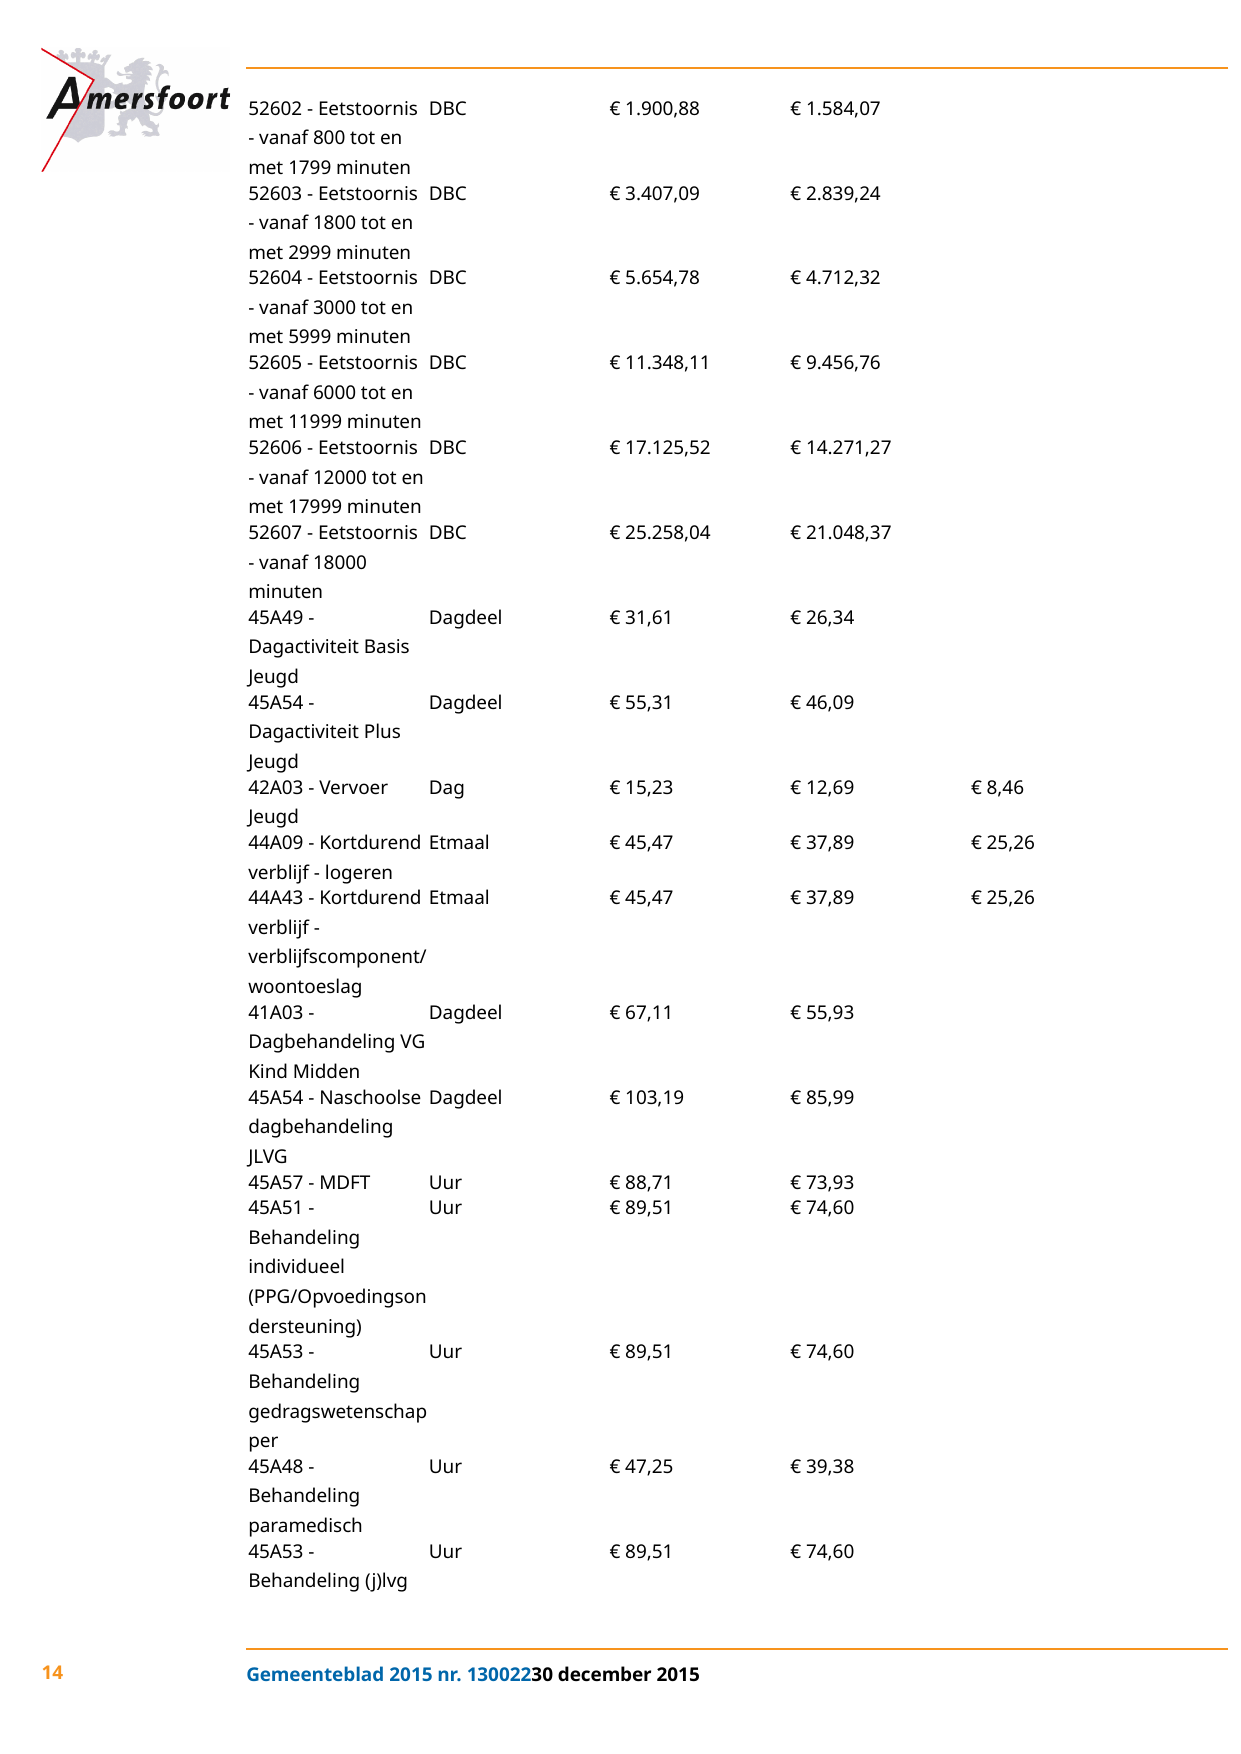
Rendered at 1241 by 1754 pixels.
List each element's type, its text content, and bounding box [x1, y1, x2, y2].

table_cell € 15,23 [609, 774, 790, 829]
table_cell [971, 350, 1152, 434]
table_cell Etmaal [429, 829, 609, 884]
table_cell € 85,99 [790, 1084, 971, 1169]
table_cell Uur [429, 1538, 609, 1593]
table_cell 52605 - Eetstoornis - vanaf 6000 tot en met 11999 minuten [248, 350, 429, 434]
table_cell € 39,38 [790, 1453, 971, 1538]
table_cell [971, 689, 1152, 774]
table_cell 45A57 - MDFT [248, 1169, 429, 1194]
table_cell € 89,51 [609, 1195, 790, 1339]
table_cell 42A03 - Vervoer Jeugd [248, 774, 429, 829]
table_cell 45A51 - Behandeling individueel (PPG/Opvoedingsondersteuning) [248, 1195, 429, 1339]
table_cell € 37,89 [790, 885, 971, 999]
table_cell [971, 519, 1152, 604]
table_cell € 11.348,11 [609, 350, 790, 434]
table_cell [971, 434, 1152, 519]
table_cell [971, 1538, 1152, 1593]
table_cell € 3.407,09 [609, 180, 790, 264]
table_cell Uur [429, 1453, 609, 1538]
table_cell € 14.271,27 [790, 434, 971, 519]
table_cell € 74,60 [790, 1195, 971, 1339]
table_cell Dagdeel [429, 604, 609, 689]
table_cell € 45,47 [609, 829, 790, 884]
table_cell € 12,69 [790, 774, 971, 829]
table_cell Dagdeel [429, 689, 609, 774]
table_cell [971, 180, 1152, 264]
table_cell € 9.456,76 [790, 350, 971, 434]
table_cell € 25,26 [971, 829, 1152, 884]
table_cell € 1.584,07 [790, 95, 971, 180]
table_cell DBC [429, 95, 609, 180]
table_cell € 5.654,78 [609, 265, 790, 349]
table_cell € 1.900,88 [609, 95, 790, 180]
table_cell € 89,51 [609, 1538, 790, 1593]
table_cell € 17.125,52 [609, 434, 790, 519]
table_cell DBC [429, 180, 609, 264]
table_cell € 89,51 [609, 1339, 790, 1453]
table_cell Uur [429, 1169, 609, 1194]
table_cell DBC [429, 519, 609, 604]
table_cell € 4.712,32 [790, 265, 971, 349]
table_cell Uur [429, 1195, 609, 1339]
table_cell € 55,93 [790, 999, 971, 1084]
table_cell 52602 - Eetstoornis - vanaf 800 tot en met 1799 minuten [248, 95, 429, 180]
table_cell 45A48 - Behandeling paramedisch [248, 1453, 429, 1538]
table_cell [971, 1339, 1152, 1453]
table_cell € 88,71 [609, 1169, 790, 1194]
table_cell € 2.839,24 [790, 180, 971, 264]
table_cell [971, 265, 1152, 349]
table_cell DBC [429, 434, 609, 519]
table_cell [971, 604, 1152, 689]
table_cell Uur [429, 1339, 609, 1453]
table_cell € 47,25 [609, 1453, 790, 1538]
table_cell 44A09 - Kortdurend verblijf - logeren [248, 829, 429, 884]
table_cell 52603 - Eetstoornis - vanaf 1800 tot en met 2999 minuten [248, 180, 429, 264]
table_cell € 74,60 [790, 1339, 971, 1453]
table_cell € 73,93 [790, 1169, 971, 1194]
table_cell € 25,26 [971, 885, 1152, 999]
table_cell € 67,11 [609, 999, 790, 1084]
table_cell 41A03 - Dagbehandeling VG Kind Midden [248, 999, 429, 1084]
table_cell € 103,19 [609, 1084, 790, 1169]
table_cell Dagdeel [429, 999, 609, 1084]
table_cell € 55,31 [609, 689, 790, 774]
table_cell DBC [429, 350, 609, 434]
table_cell € 46,09 [790, 689, 971, 774]
table_cell 52607 - Eetstoornis - vanaf 18000 minuten [248, 519, 429, 604]
table_cell € 26,34 [790, 604, 971, 689]
table_cell 45A49 - Dagactiviteit Basis Jeugd [248, 604, 429, 689]
table_cell 52604 - Eetstoornis - vanaf 3000 tot en met 5999 minuten [248, 265, 429, 349]
table_cell 45A53 - Behandeling (j)lvg [248, 1538, 429, 1593]
table_cell DBC [429, 265, 609, 349]
table_cell [971, 999, 1152, 1084]
table_cell [971, 1453, 1152, 1538]
table_cell Dagdeel [429, 1084, 609, 1169]
table_cell € 74,60 [790, 1538, 971, 1593]
table_cell [971, 1195, 1152, 1339]
table_cell Etmaal [429, 885, 609, 999]
table_cell Dag [429, 774, 609, 829]
table_cell € 31,61 [609, 604, 790, 689]
table_cell € 37,89 [790, 829, 971, 884]
table_cell 52606 - Eetstoornis - vanaf 12000 tot en met 17999 minuten [248, 434, 429, 519]
table_cell [971, 1169, 1152, 1194]
table_cell [971, 95, 1152, 180]
table_cell 45A53 - Behandeling gedragswetenschapper [248, 1339, 429, 1453]
table_cell € 21.048,37 [790, 519, 971, 604]
table_cell 45A54 - Naschoolse dagbehandeling JLVG [248, 1084, 429, 1169]
table_cell [971, 1084, 1152, 1169]
picture [41, 47, 231, 172]
table_cell 45A54 - Dagactiviteit Plus Jeugd [248, 689, 429, 774]
table_cell € 25.258,04 [609, 519, 790, 604]
table_cell € 8,46 [971, 774, 1152, 829]
table_cell 44A43 - Kortdurend verblijf - verblijfscomponent/woontoeslag [248, 885, 429, 999]
table_cell € 45,47 [609, 885, 790, 999]
